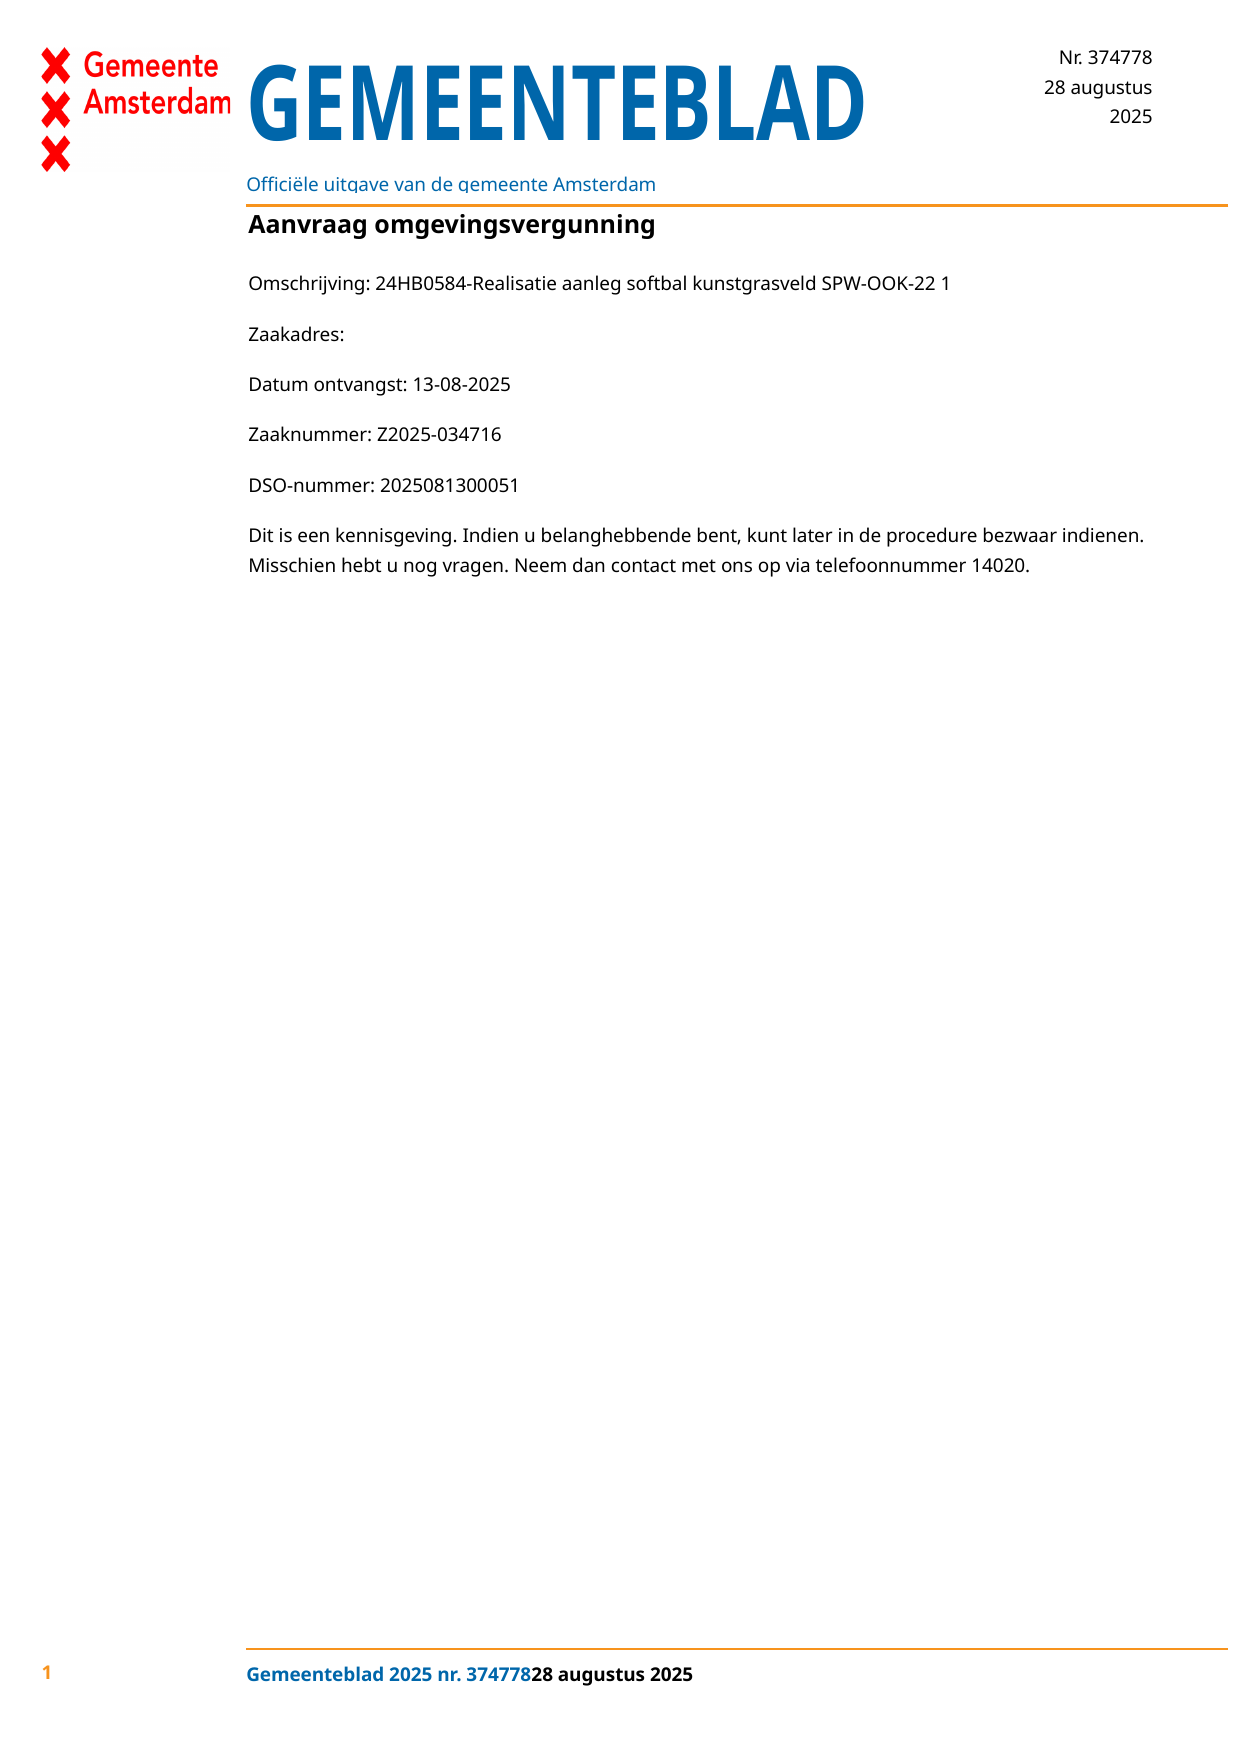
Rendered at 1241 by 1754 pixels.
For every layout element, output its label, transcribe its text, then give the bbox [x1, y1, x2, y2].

text Aanvraag omgevingsvergunning [248, 207, 1152, 241]
text Zaakadres: [248, 321, 1152, 346]
text DSO-nummer: 2025081300051 [248, 472, 1152, 498]
text Dit is een kennisgeving. Indien u belanghebbende bent, kunt later in de procedure bezwaar indienen. Misschien hebt u nog vragen. Neem dan contact met ons op via telefoonnummer 14020. [248, 522, 1152, 578]
text Omschrijving: 24HB0584-Realisatie aanleg softbal kunstgrasveld SPW-OOK-22 1 [248, 270, 1152, 296]
text Zaaknummer: Z2025-034716 [248, 422, 1152, 447]
text Datum ontvangst: 13-08-2025 [248, 371, 1152, 397]
picture [41, 47, 231, 172]
